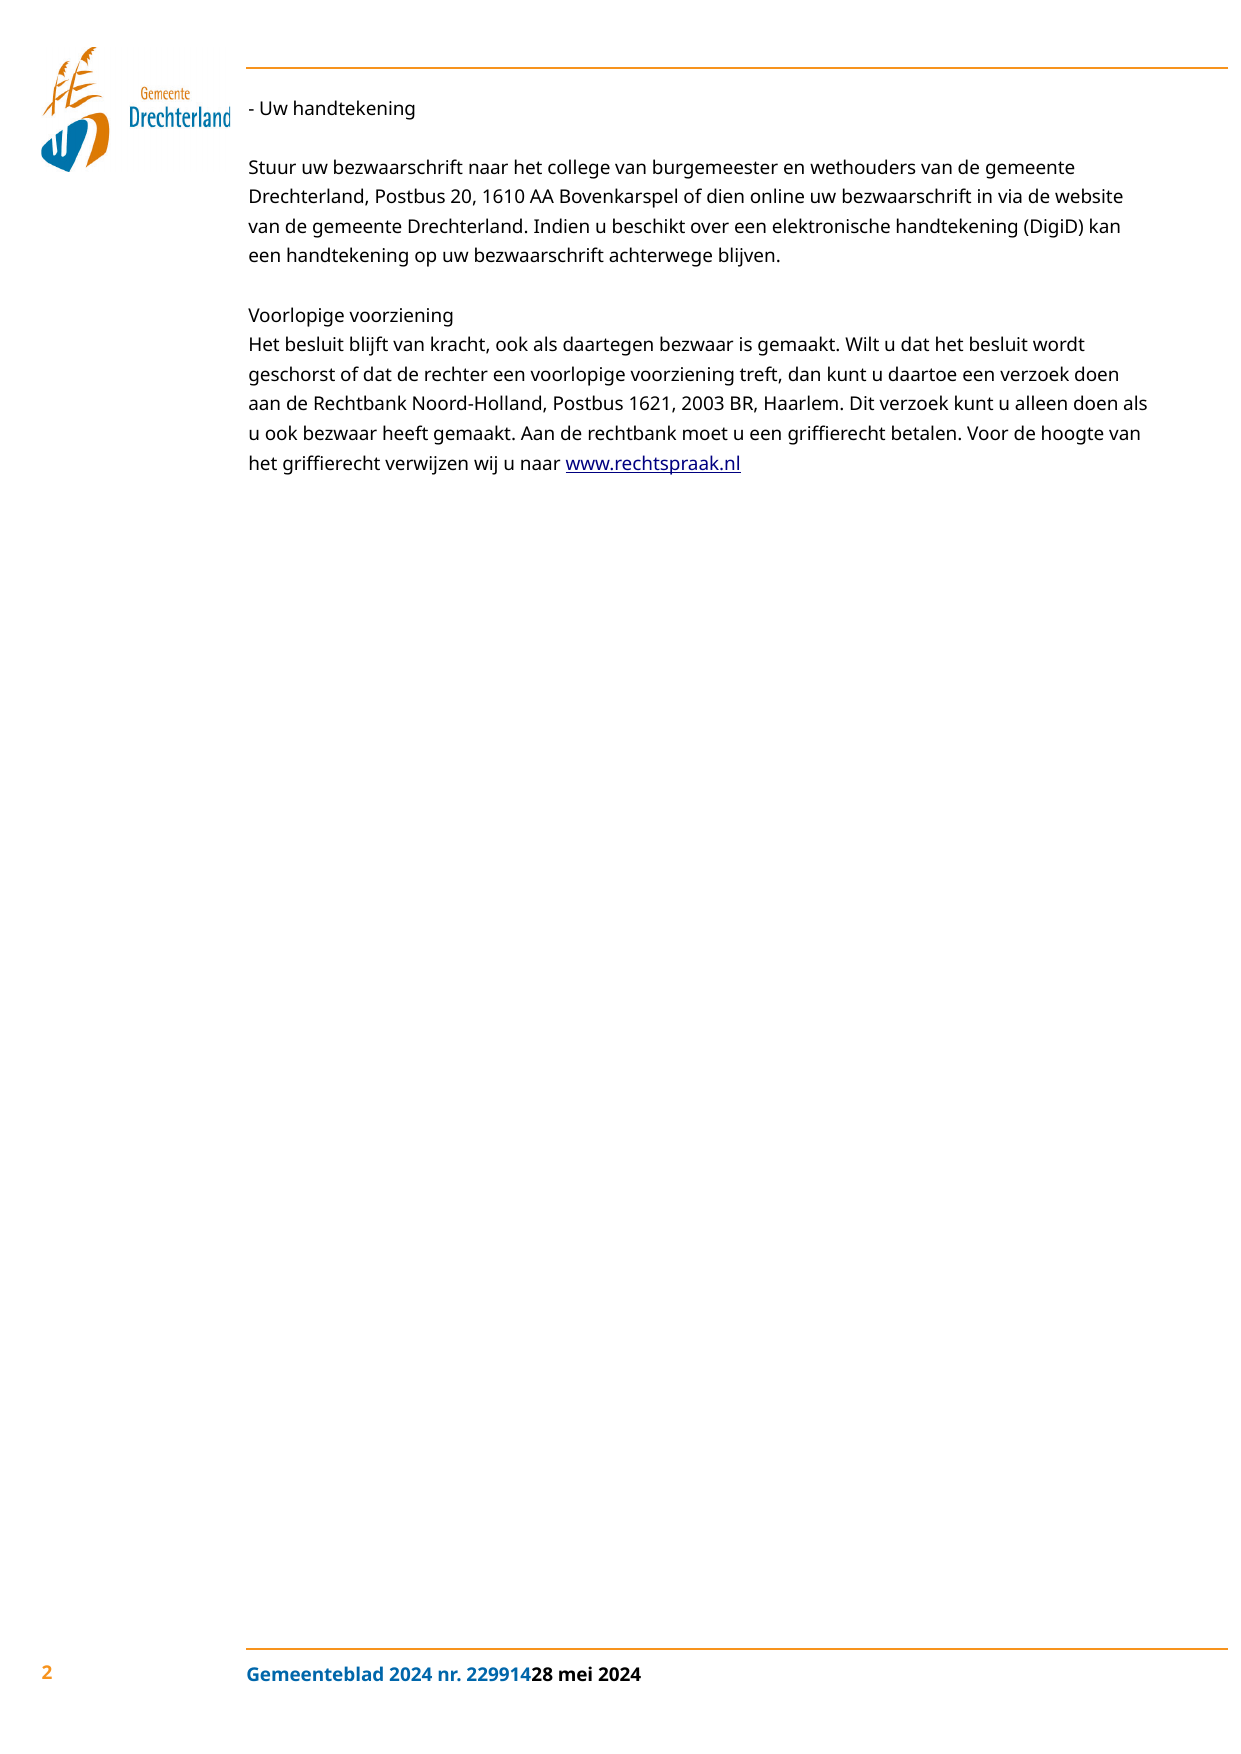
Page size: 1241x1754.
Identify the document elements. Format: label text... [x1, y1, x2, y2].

text Voorlopige voorziening [248, 302, 1152, 328]
text - Uw handtekening [248, 95, 1152, 121]
picture [226, 115, 231, 124]
picture [41, 158, 64, 172]
picture [41, 47, 231, 172]
text Het besluit blijft van kracht, ook als daartegen bezwaar is gemaakt. Wilt u dat het besluit wordt geschorst of dat de rechter een voorlopige voorziening treft, dan kunt u daartoe een verzoek doen aan de Rechtbank Noord-Holland, Postbus 1621, 2003 BR, Haarlem. Dit verzoek kunt u alleen doen als u ook bezwaar heeft gemaakt. Aan de rechtbank moet u een griffierecht betalen. Voor de hoogte van het griffierecht verwijzen wij u naar www.rechtspraak.nl [248, 331, 1152, 476]
text Stuur uw bezwaarschrift naar het college van burgemeester en wethouders van de gemeente Drechterland, Postbus 20, 1610 AA Bovenkarspel of dien online uw bezwaarschrift in via de website van de gemeente Drechterland. Indien u beschikt over een elektronische handtekening (DigiD) kan een handtekening op uw bezwaarschrift achterwege blijven. [248, 154, 1152, 268]
